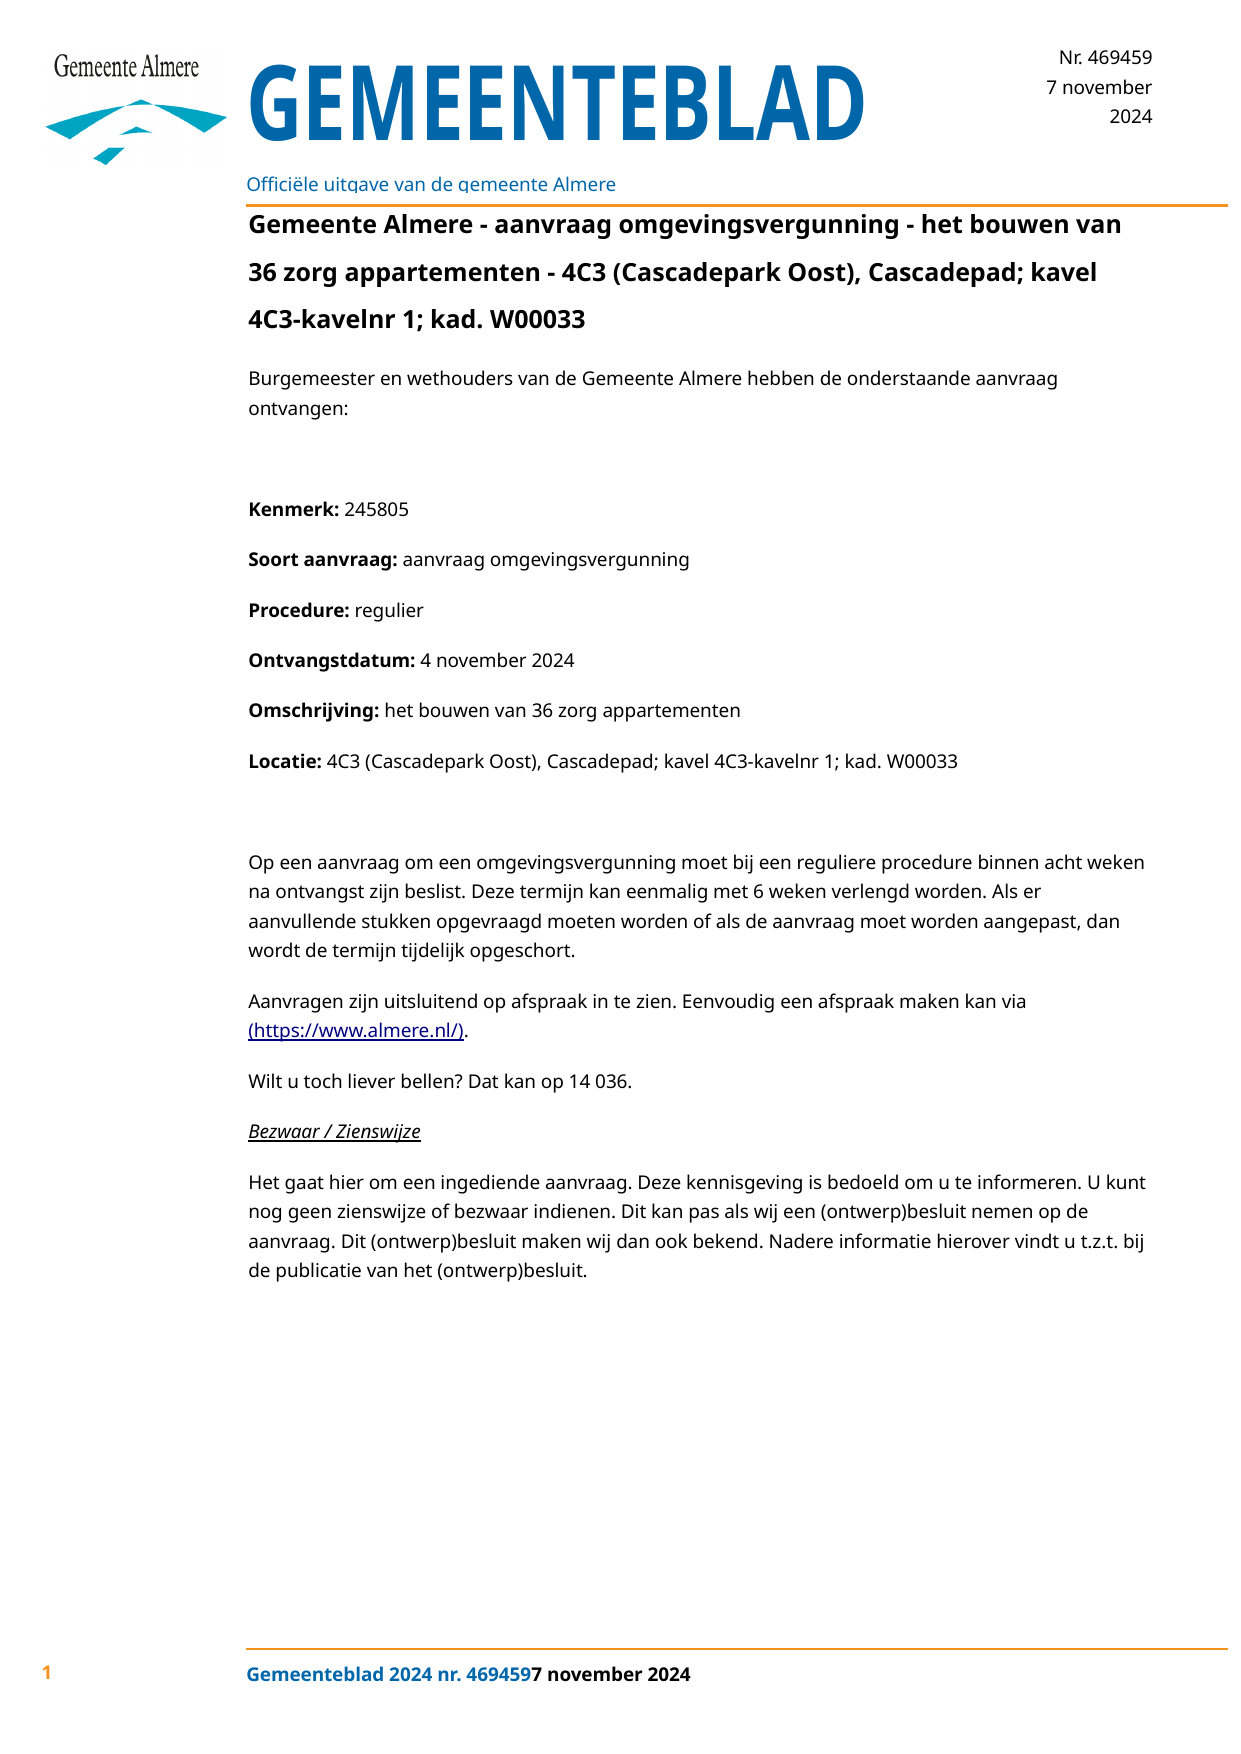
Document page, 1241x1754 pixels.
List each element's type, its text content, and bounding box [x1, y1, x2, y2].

text Bezwaar / Zienswijze [248, 1118, 1152, 1144]
text Locatie: 4C3 (Cascadepark Oost), Cascadepad; kavel 4C3-kavelnr 1; kad. W00033 [248, 748, 1152, 774]
text Omschrijving: het bouwen van 36 zorg appartementen [248, 698, 1152, 723]
text Kenmerk: 245805 [248, 496, 1152, 522]
text Op een aanvraag om een omgevingsvergunning moet bij een reguliere procedure binnen acht weken na ontvangst zijn beslist. Deze termijn kan eenmalig met 6 weken verlengd worden. Als er aanvullende stukken opgevraagd moeten worden of als de aanvraag moet worden aangepast, dan wordt de termijn tijdelijk opgeschort. [248, 849, 1152, 963]
text Burgemeester en wethouders van de Gemeente Almere hebben de onderstaande aanvraag ontvangen: [248, 366, 1152, 421]
picture [41, 47, 231, 172]
text Wilt u toch liever bellen? Dat kan op 14 036. [248, 1068, 1152, 1094]
text Gemeente Almere - aanvraag omgevingsvergunning - het bouwen van 36 zorg appartementen - 4C3 (Cascadepark Oost), Cascadepad; kavel 4C3-kavelnr 1; kad. W00033 [248, 207, 1152, 336]
text Het gaat hier om een ingediende aanvraag. Deze kennisgeving is bedoeld om u te informeren. U kunt nog geen zienswijze of bezwaar indienen. Dit kan pas als wij een (ontwerp)besluit nemen op de aanvraag. Dit (ontwerp)besluit maken wij dan ook bekend. Nadere informatie hierover vindt u t.z.t. bij de publicatie van het (ontwerp)besluit. [248, 1169, 1152, 1283]
text Procedure: regulier [248, 597, 1152, 622]
text Aanvragen zijn uitsluitend op afspraak in te zien. Eenvoudig een afspraak maken kan via (https://www.almere.nl/). [248, 988, 1152, 1043]
text Ontvangstdatum: 4 november 2024 [248, 647, 1152, 673]
text Soort aanvraag: aanvraag omgevingsvergunning [248, 546, 1152, 572]
